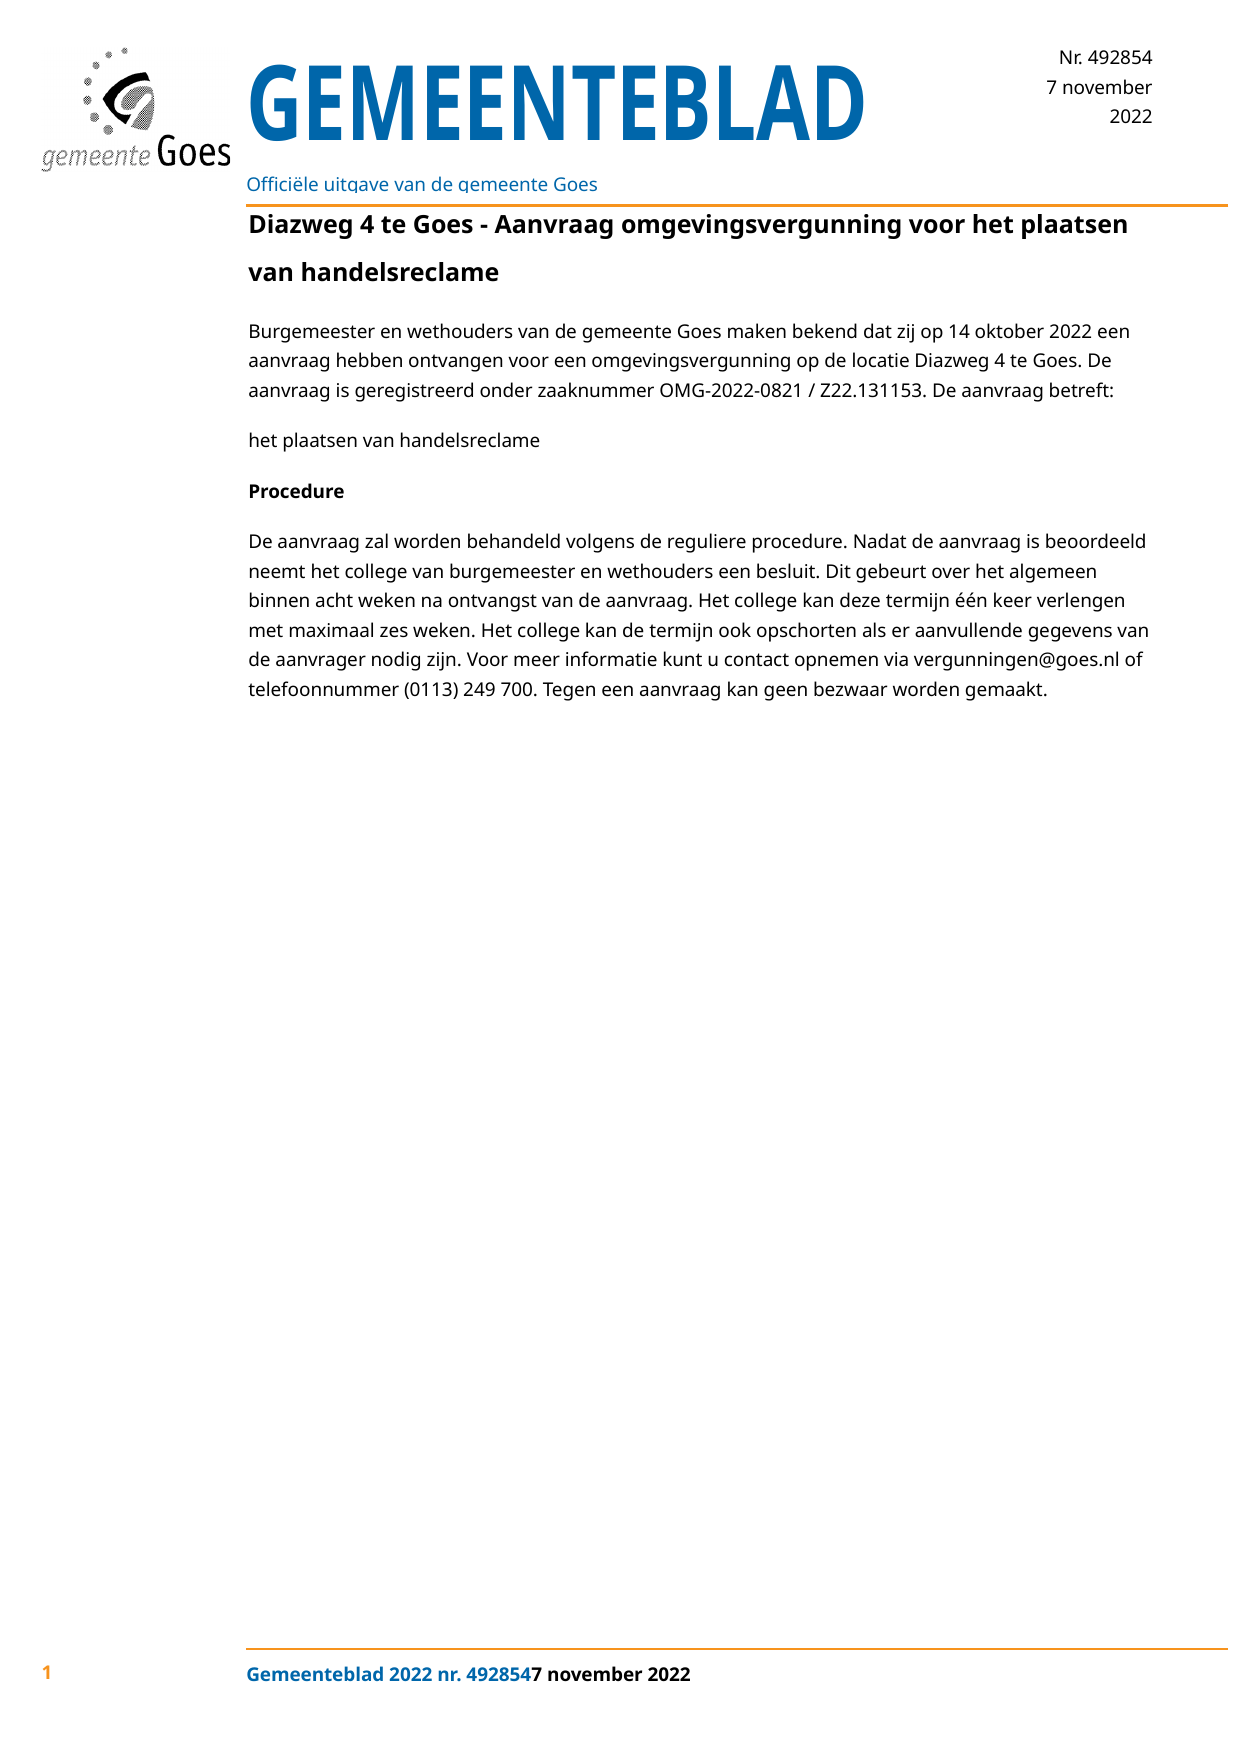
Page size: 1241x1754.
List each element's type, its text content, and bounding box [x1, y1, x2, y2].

text Diazweg 4 te Goes - Aanvraag omgevingsvergunning voor het plaatsen van handelsreclame [248, 207, 1152, 288]
text het plaatsen van handelsreclame [248, 427, 1152, 453]
text Procedure [248, 478, 1152, 504]
text De aanvraag zal worden behandeld volgens de reguliere procedure. Nadat de aanvraag is beoordeeld neemt het college van burgemeester en wethouders een besluit. Dit gebeurt over het algemeen binnen acht weken na ontvangst van de aanvraag. Het college kan deze termijn één keer verlengen met maximaal zes weken. Het college kan de termijn ook opschorten als er aanvullende gegevens van de aanvrager nodig zijn. Voor meer informatie kunt u contact opnemen via vergunningen@goes.nl of telefoonnummer (0113) 249 700. Tegen een aanvraag kan geen bezwaar worden gemaakt. [248, 528, 1152, 702]
text Burgemeester en wethouders van de gemeente Goes maken bekend dat zij op 14 oktober 2022 een aanvraag hebben ontvangen voor een omgevingsvergunning op de locatie Diazweg 4 te Goes. De aanvraag is geregistreerd onder zaaknummer OMG-2022-0821 / Z22.131153. De aanvraag betreft: [248, 318, 1152, 403]
picture [41, 47, 231, 172]
